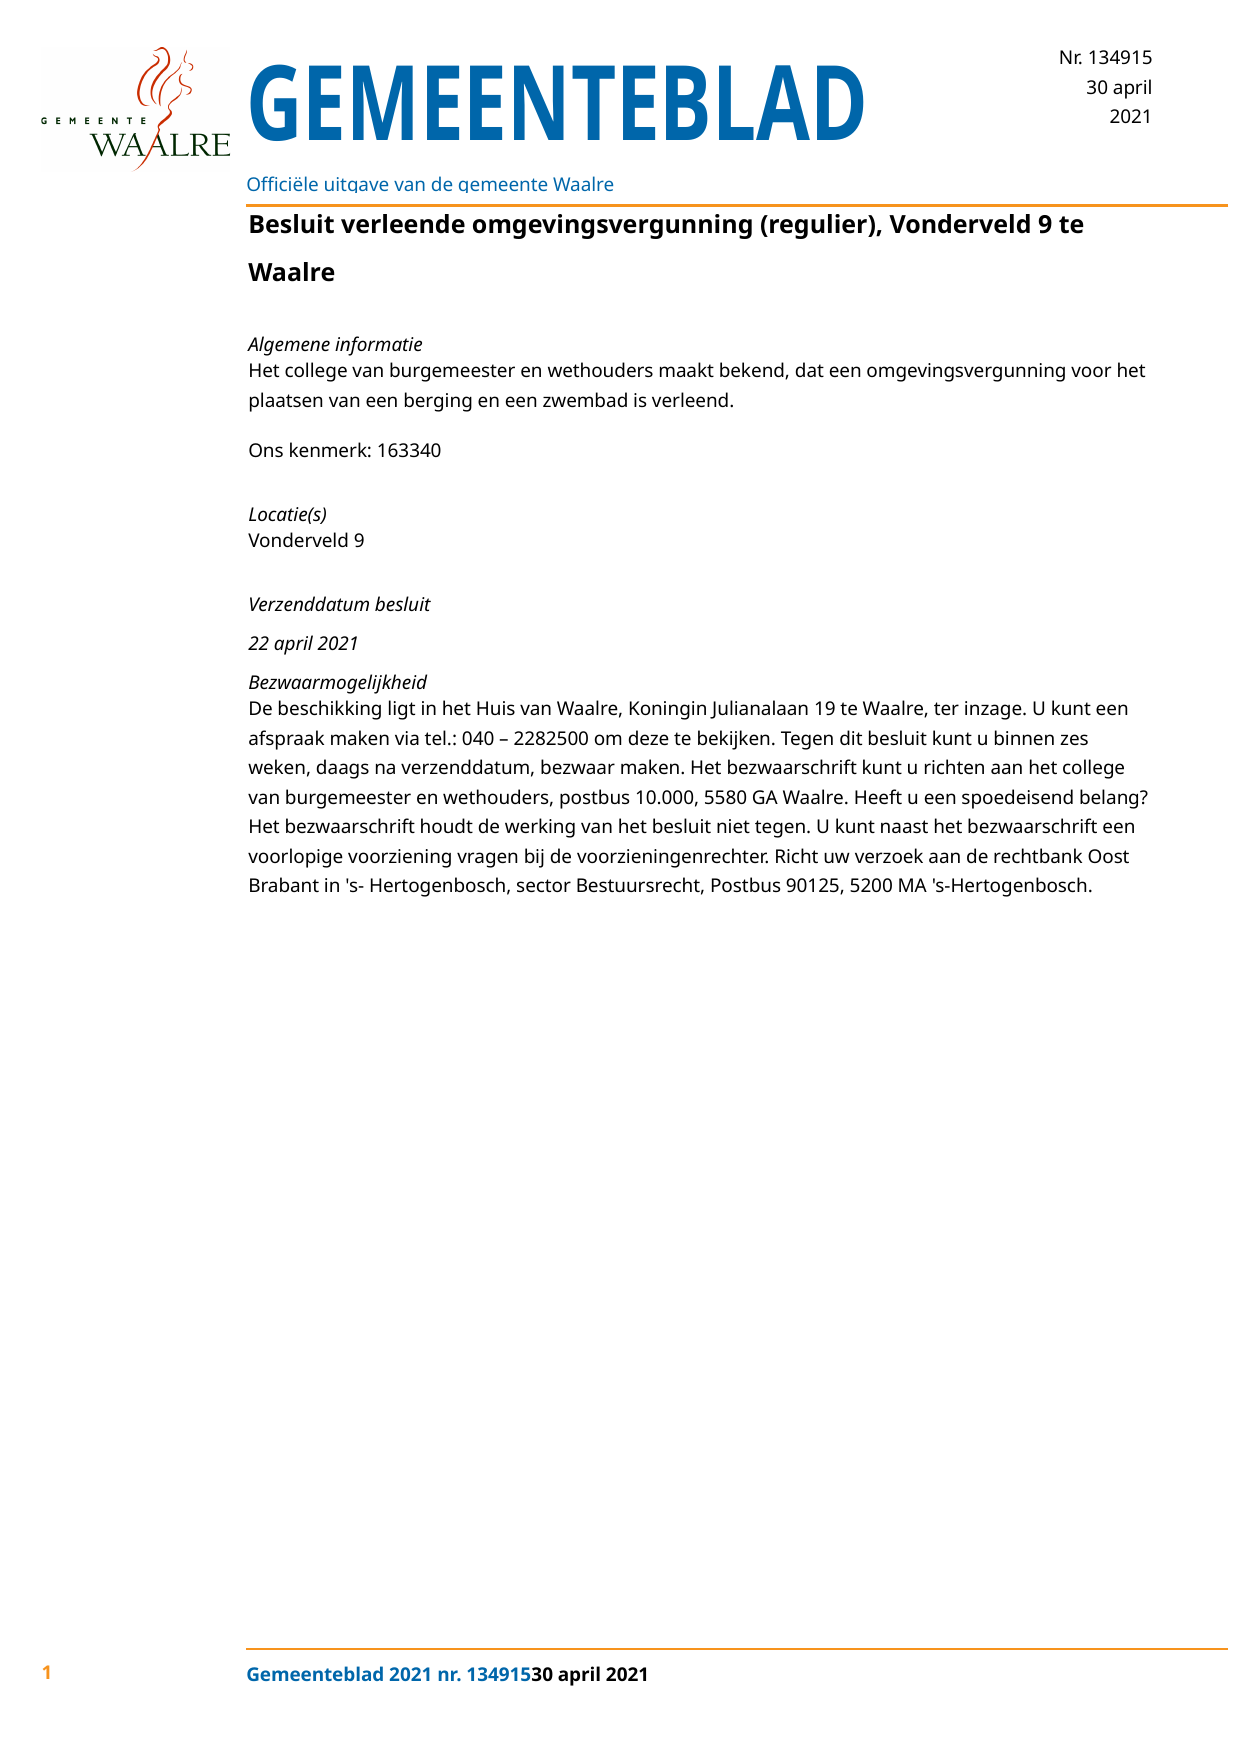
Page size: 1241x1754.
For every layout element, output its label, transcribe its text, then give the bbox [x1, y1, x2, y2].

text Het college van burgemeester en wethouders maakt bekend, dat een omgevingsvergunning voor het plaatsen van een berging en een zwembad is verleend. [248, 357, 1152, 412]
text Vonderveld 9 [248, 527, 1152, 553]
text Bezwaarmogelijkheid [248, 669, 1152, 695]
text Verzenddatum besluit [248, 591, 1152, 617]
text Algemene informatie [248, 331, 1152, 357]
text De beschikking ligt in het Huis van Waalre, Koningin Julianalaan 19 te Waalre, ter inzage. U kunt een afspraak maken via tel.: 040 – 2282500 om deze te bekijken. Tegen dit besluit kunt u binnen zes weken, daags na verzenddatum, bezwaar maken. Het bezwaarschrift kunt u richten aan het college van burgemeester en wethouders, postbus 10.000, 5580 GA Waalre. Heeft u een spoedeisend belang? Het bezwaarschrift houdt de werking van het besluit niet tegen. U kunt naast het bezwaarschrift een voorlopige voorziening vragen bij de voorzieningenrechter. Richt uw verzoek aan de rechtbank Oost Brabant in 's- Hertogenbosch, sector Bestuursrecht, Postbus 90125, 5200 MA 's-Hertogenbosch. [248, 695, 1152, 898]
text 22 april 2021 [248, 630, 1152, 656]
text Locatie(s) [248, 501, 1152, 527]
text Besluit verleende omgevingsvergunning (regulier), Vonderveld 9 te Waalre [248, 207, 1152, 288]
text Ons kenmerk: 163340 [248, 437, 1152, 463]
picture [41, 47, 231, 172]
